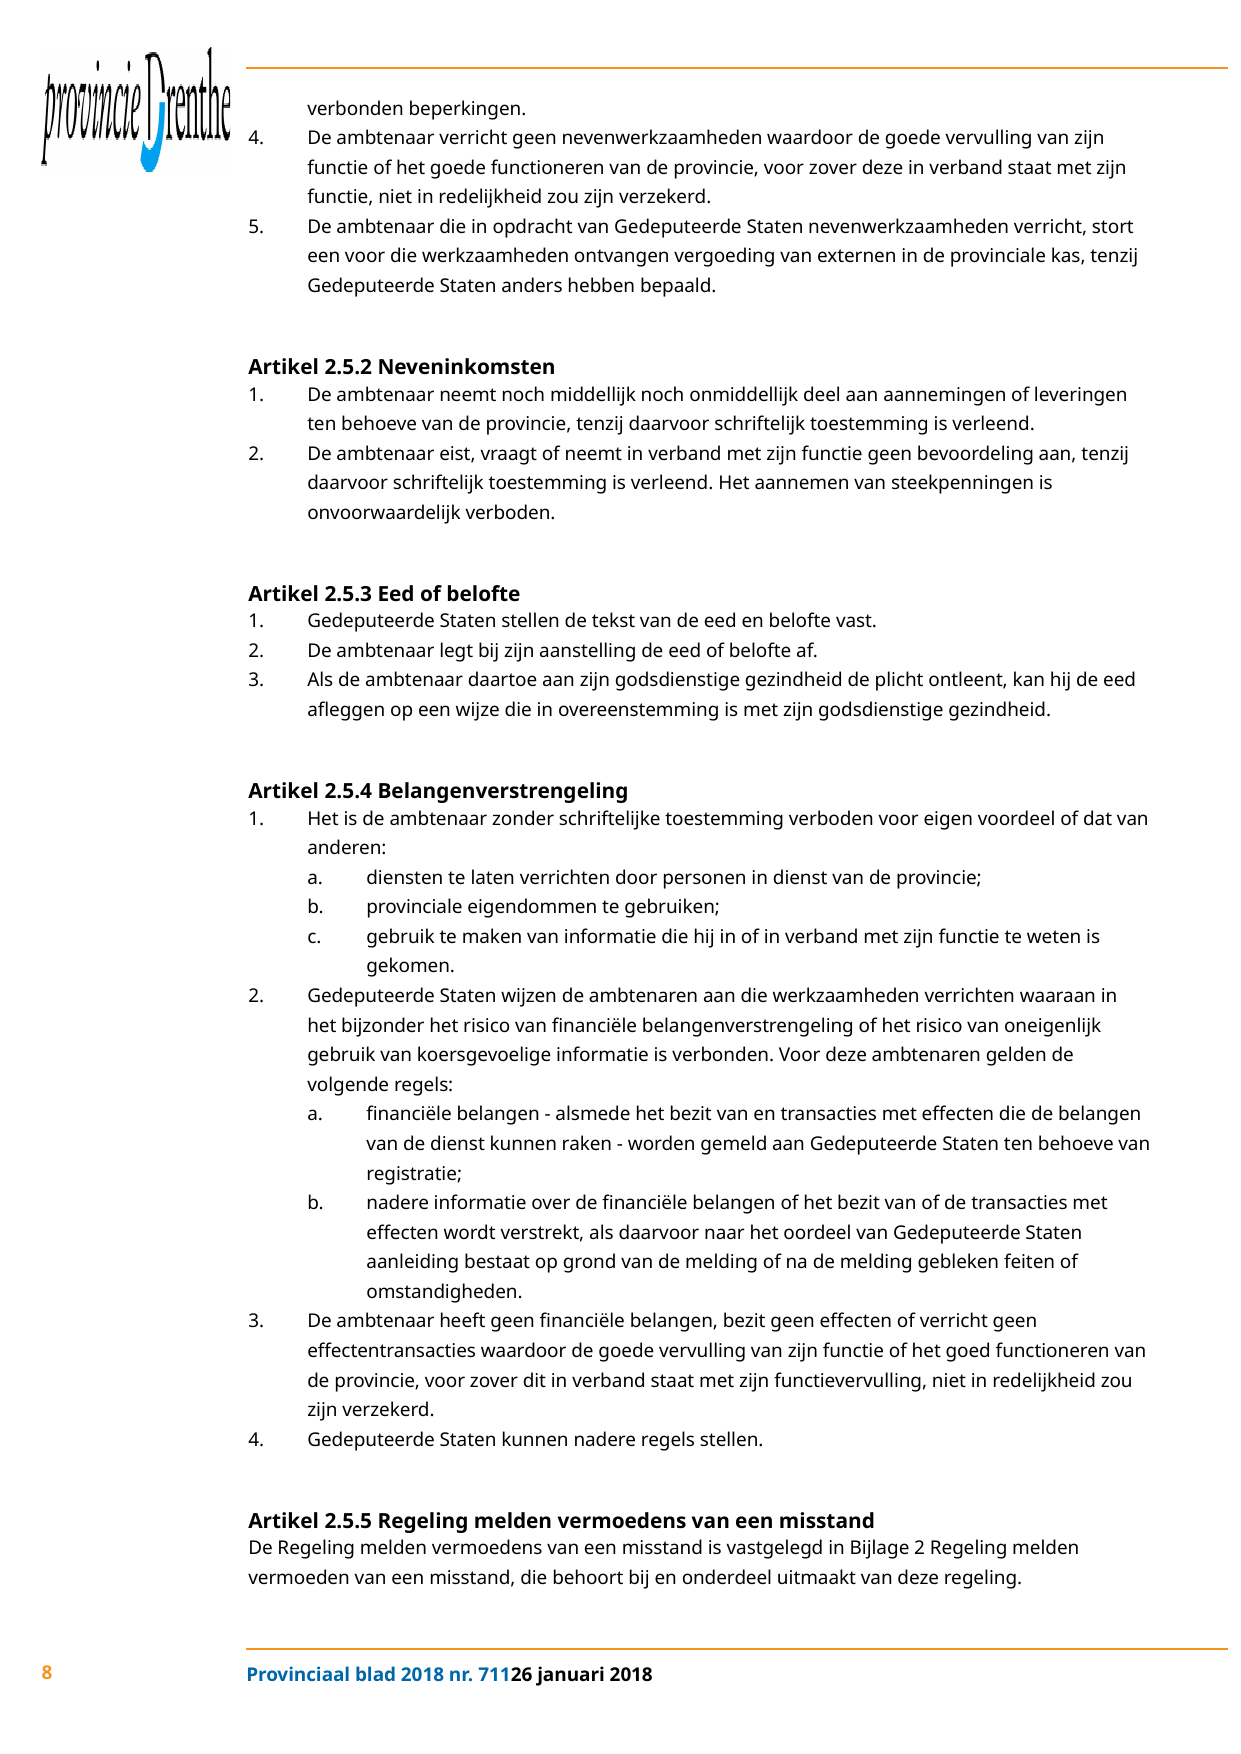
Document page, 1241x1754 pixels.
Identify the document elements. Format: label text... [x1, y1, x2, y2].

list De ambtenaar legt bij zijn aanstelling de eed of belofte af. [248, 637, 1152, 663]
list Als de ambtenaar daartoe aan zijn godsdienstige gezindheid de plicht ontleent, kan hij de eed afleggen op een wijze die in overeenstemming is met zijn godsdienstige gezindheid. [248, 667, 1152, 722]
text Artikel 2.5.2 Neveninkomsten [248, 352, 1152, 381]
list Gedeputeerde Staten kunnen nadere regels stellen. [248, 1426, 1152, 1452]
list De ambtenaar heeft geen financiële belangen, bezit geen effecten of verricht geen effectentransacties waardoor de goede vervulling van zijn functie of het goed functioneren van de provincie, voor zover dit in verband staat met zijn functievervulling, niet in redelijkheid zou zijn verzekerd. [248, 1308, 1152, 1422]
list nadere informatie over de financiële belangen of het bezit van of de transacties met effecten wordt verstrekt, als daarvoor naar het oordeel van Gedeputeerde Staten aanleiding bestaat op grond van de melding of na de melding gebleken feiten of omstandigheden. [307, 1189, 1152, 1304]
list verbonden beperkingen. [248, 95, 1152, 121]
list diensten te laten verrichten door personen in dienst van de provincie; [307, 864, 1152, 889]
list Gedeputeerde Staten wijzen de ambtenaren aan die werkzaamheden verrichten waaraan in het bijzonder het risico van financiële belangenverstrengeling of het risico van oneigenlijk gebruik van koersgevoelige informatie is verbonden. Voor deze ambtenaren gelden de volgende regels: [248, 982, 1152, 1097]
list De ambtenaar eist, vraagt of neemt in verband met zijn functie geen bevoordeling aan, tenzij daarvoor schriftelijk toestemming is verleend. Het aannemen van steekpenningen is onvoorwaardelijk verboden. [248, 440, 1152, 525]
picture [41, 47, 231, 172]
text Artikel 2.5.4 Belangenverstrengeling [248, 776, 1152, 805]
list financiële belangen - alsmede het bezit van en transacties met effecten die de belangen van de dienst kunnen raken - worden gemeld aan Gedeputeerde Staten ten behoeve van registratie; [307, 1101, 1152, 1185]
list provinciale eigendommen te gebruiken; [307, 893, 1152, 919]
list De ambtenaar neemt noch middellijk noch onmiddellijk deel aan aannemingen of leveringen ten behoeve van de provincie, tenzij daarvoor schriftelijk toestemming is verleend. [248, 381, 1152, 436]
list De ambtenaar die in opdracht van Gedeputeerde Staten nevenwerkzaamheden verricht, stort een voor die werkzaamheden ontvangen vergoeding van externen in de provinciale kas, tenzij Gedeputeerde Staten anders hebben bepaald. [248, 213, 1152, 298]
list Het is de ambtenaar zonder schriftelijke toestemming verboden voor eigen voordeel of dat van anderen: [248, 805, 1152, 860]
list De ambtenaar verricht geen nevenwerkzaamheden waardoor de goede vervulling van zijn functie of het goede functioneren van de provincie, voor zover deze in verband staat met zijn functie, niet in redelijkheid zou zijn verzekerd. [248, 124, 1152, 209]
text Artikel 2.5.3 Eed of belofte [248, 579, 1152, 607]
list gebruik te maken van informatie die hij in of in verband met zijn functie te weten is gekomen. [307, 923, 1152, 978]
text De Regeling melden vermoedens van een misstand is vastgelegd in Bijlage 2 Regeling melden vermoeden van een misstand, die behoort bij en onderdeel uitmaakt van deze regeling. [248, 1534, 1152, 1590]
list Gedeputeerde Staten stellen de tekst van de eed en belofte vast. [248, 607, 1152, 633]
text Artikel 2.5.5 Regeling melden vermoedens van een misstand [248, 1506, 1152, 1534]
